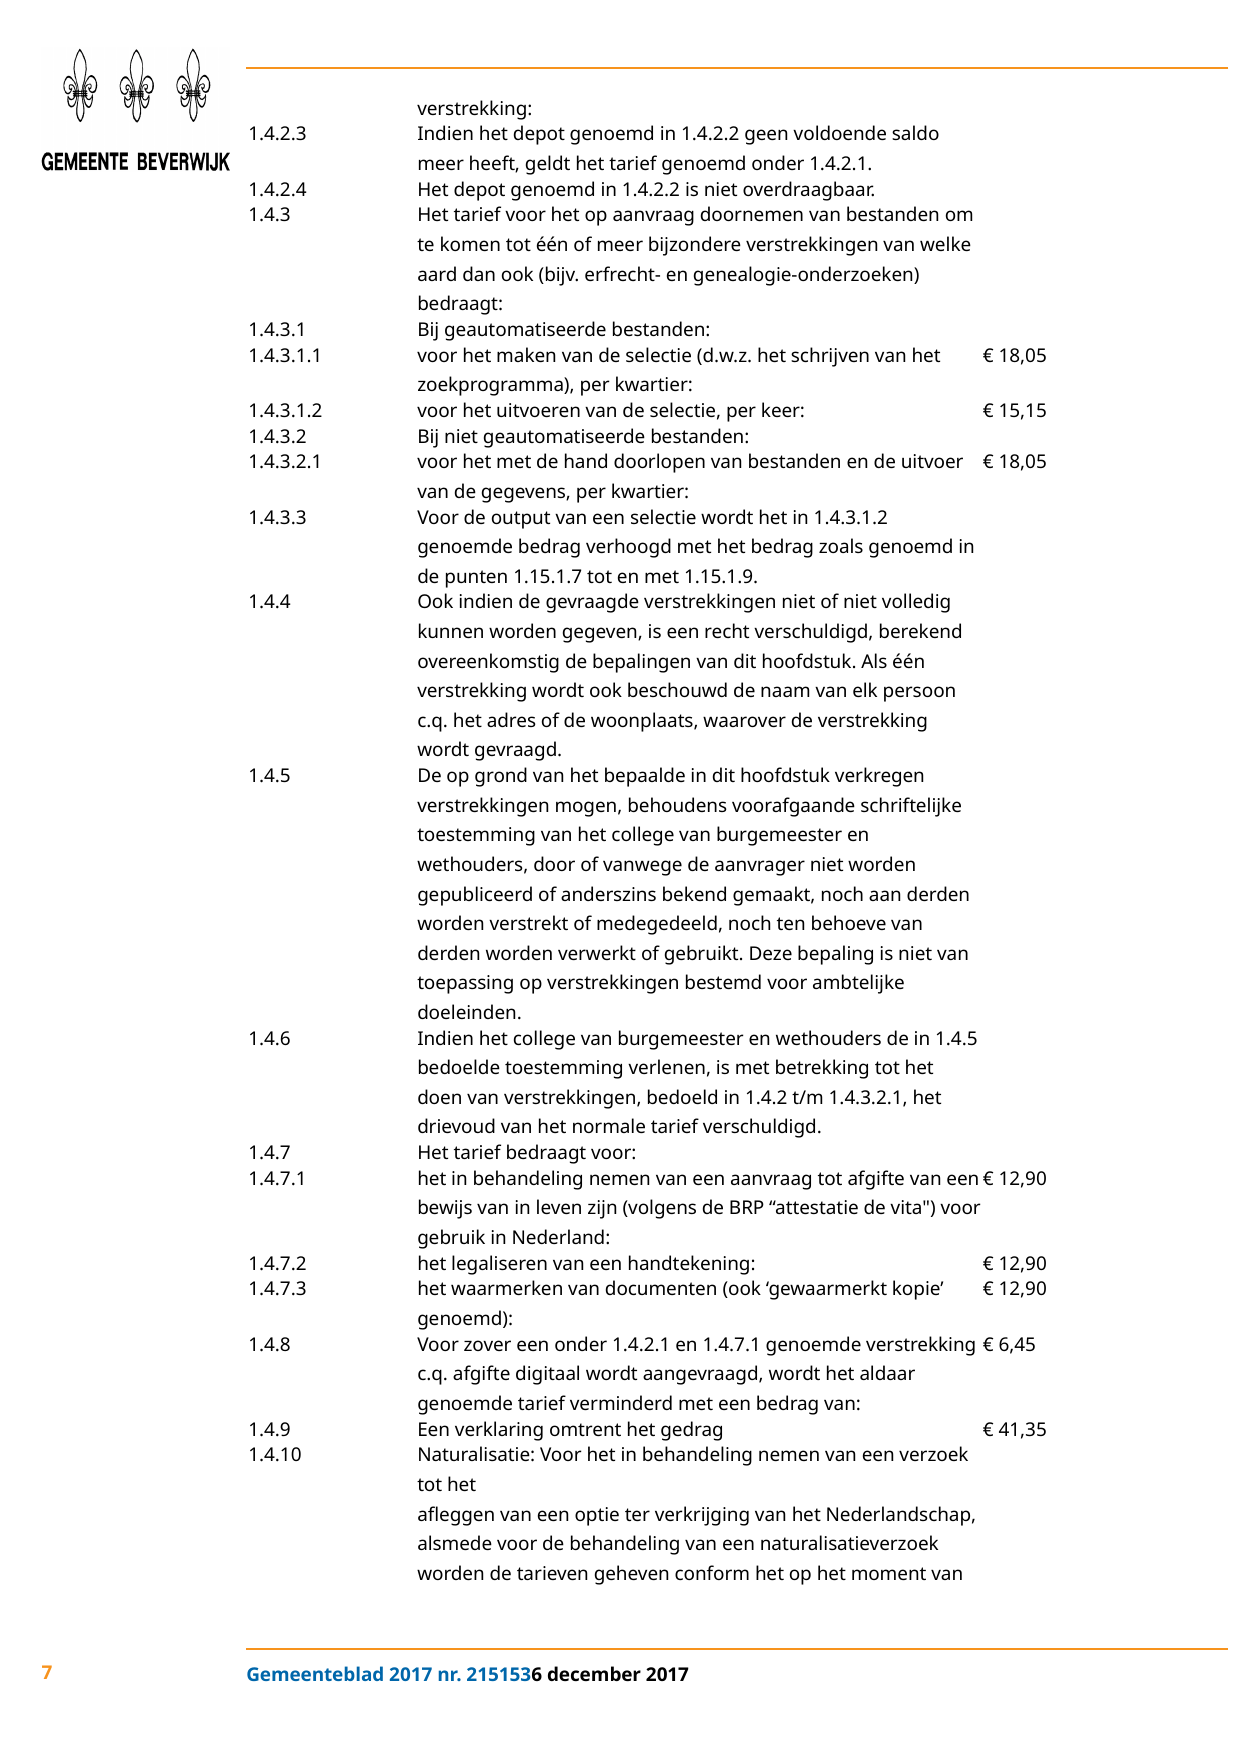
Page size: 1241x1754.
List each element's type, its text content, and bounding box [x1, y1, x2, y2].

table_cell Bij niet geautomatiseerde bestanden: [417, 423, 983, 448]
table_cell € 18,05 [983, 449, 1152, 504]
table_cell [983, 423, 1152, 448]
table_cell verstrekking: [417, 95, 983, 121]
table_cell 1.4.3.2 [248, 423, 417, 448]
table_cell € 12,90 [983, 1276, 1152, 1331]
table_cell € 12,90 [983, 1250, 1152, 1276]
table_cell voor het uitvoeren van de selectie, per keer: [417, 397, 983, 423]
table_cell Het tarief voor het op aanvraag doornemen van bestanden om te komen tot één of meer bijzondere verstrekkingen van welke aard dan ook (bijv. erfrecht- en genealogie-onderzoeken) bedraagt: [417, 202, 983, 316]
table_cell Indien het college van burgemeester en wethouders de in 1.4.5 bedoelde toestemming verlenen, is met betrekking tot het doen van verstrekkingen, bedoeld in 1.4.2 t/m 1.4.3.2.1, het drievoud van het normale tarief verschuldigd. [417, 1025, 983, 1139]
table_cell voor het met de hand doorlopen van bestanden en de uitvoer van de gegevens, per kwartier: [417, 449, 983, 504]
table_cell Naturalisatie: Voor het in behandeling nemen van een verzoek tot het afleggen van een optie ter verkrijging van het Nederlandschap, alsmede voor de behandeling van een naturalisatieverzoek worden de tarieven geheven conform het op het moment van [417, 1442, 983, 1586]
table_cell € 41,35 [983, 1416, 1152, 1442]
table_cell € 15,15 [983, 397, 1152, 423]
table_cell [983, 504, 1152, 589]
table_cell [983, 1025, 1152, 1139]
table_cell [983, 202, 1152, 316]
table_cell het waarmerken van documenten (ook ‘gewaarmerkt kopie’ genoemd): [417, 1276, 983, 1331]
table_cell 1.4.8 [248, 1331, 417, 1416]
table_cell 1.4.3.1 [248, 316, 417, 342]
table_cell Het tarief bedraagt voor: [417, 1139, 983, 1165]
table_cell [983, 1442, 1152, 1586]
table_cell 1.4.7.2 [248, 1250, 417, 1276]
table_cell € 12,90 [983, 1165, 1152, 1250]
table_cell [983, 316, 1152, 342]
table_cell 1.4.4 [248, 589, 417, 762]
table_cell [983, 589, 1152, 762]
table_cell 1.4.3.1.1 [248, 342, 417, 397]
table_cell 1.4.6 [248, 1025, 417, 1139]
table_cell 1.4.3.1.2 [248, 397, 417, 423]
table_cell 1.4.3 [248, 202, 417, 316]
table_cell 1.4.2.3 [248, 121, 417, 176]
table_cell [983, 1139, 1152, 1165]
table_cell 1.4.3.2.1 [248, 449, 417, 504]
table_cell Indien het depot genoemd in 1.4.2.2 geen voldoende saldo meer heeft, geldt het tarief genoemd onder 1.4.2.1. [417, 121, 983, 176]
table_cell [983, 176, 1152, 202]
table_cell Voor de output van een selectie wordt het in 1.4.3.1.2 genoemde bedrag verhoogd met het bedrag zoals genoemd in de punten 1.15.1.7 tot en met 1.15.1.9. [417, 504, 983, 589]
table_cell 1.4.7.1 [248, 1165, 417, 1250]
table_cell Voor zover een onder 1.4.2.1 en 1.4.7.1 genoemde verstrekking c.q. afgifte digitaal wordt aangevraagd, wordt het aldaar genoemde tarief verminderd met een bedrag van: [417, 1331, 983, 1416]
table_cell Bij geautomatiseerde bestanden: [417, 316, 983, 342]
table_cell 1.4.2.4 [248, 176, 417, 202]
table_cell Het depot genoemd in 1.4.2.2 is niet overdraagbaar. [417, 176, 983, 202]
table_cell 1.4.10 [248, 1442, 417, 1586]
table_cell Een verklaring omtrent het gedrag [417, 1416, 983, 1442]
table_cell [983, 121, 1152, 176]
picture [41, 47, 231, 172]
table_cell voor het maken van de selectie (d.w.z. het schrijven van het zoekprogramma), per kwartier: [417, 342, 983, 397]
table_cell 1.4.7.3 [248, 1276, 417, 1331]
table_cell 1.4.5 [248, 763, 417, 1025]
table_cell [248, 95, 417, 121]
table_cell € 6,45 [983, 1331, 1152, 1416]
table_cell Ook indien de gevraagde verstrekkingen niet of niet volledig kunnen worden gegeven, is een recht verschuldigd, berekend overeenkomstig de bepalingen van dit hoofdstuk. Als één verstrekking wordt ook beschouwd de naam van elk persoon c.q. het adres of de woonplaats, waarover de verstrekking wordt gevraagd. [417, 589, 983, 762]
table_cell [983, 95, 1152, 121]
table_cell 1.4.3.3 [248, 504, 417, 589]
table_cell 1.4.9 [248, 1416, 417, 1442]
table_cell 1.4.7 [248, 1139, 417, 1165]
table_cell het legaliseren van een handtekening: [417, 1250, 983, 1276]
table_cell De op grond van het bepaalde in dit hoofdstuk verkregen verstrekkingen mogen, behoudens voorafgaande schriftelijke toestemming van het college van burgemeester en wethouders, door of vanwege de aanvrager niet worden gepubliceerd of anderszins bekend gemaakt, noch aan derden worden verstrekt of medegedeeld, noch ten behoeve van derden worden verwerkt of gebruikt. Deze bepaling is niet van toepassing op verstrekkingen bestemd voor ambtelijke doeleinden. [417, 763, 983, 1025]
table_cell € 18,05 [983, 342, 1152, 397]
table_cell [983, 763, 1152, 1025]
table_cell het in behandeling nemen van een aanvraag tot afgifte van een bewijs van in leven zijn (volgens de BRP “attestatie de vita") voor gebruik in Nederland: [417, 1165, 983, 1250]
